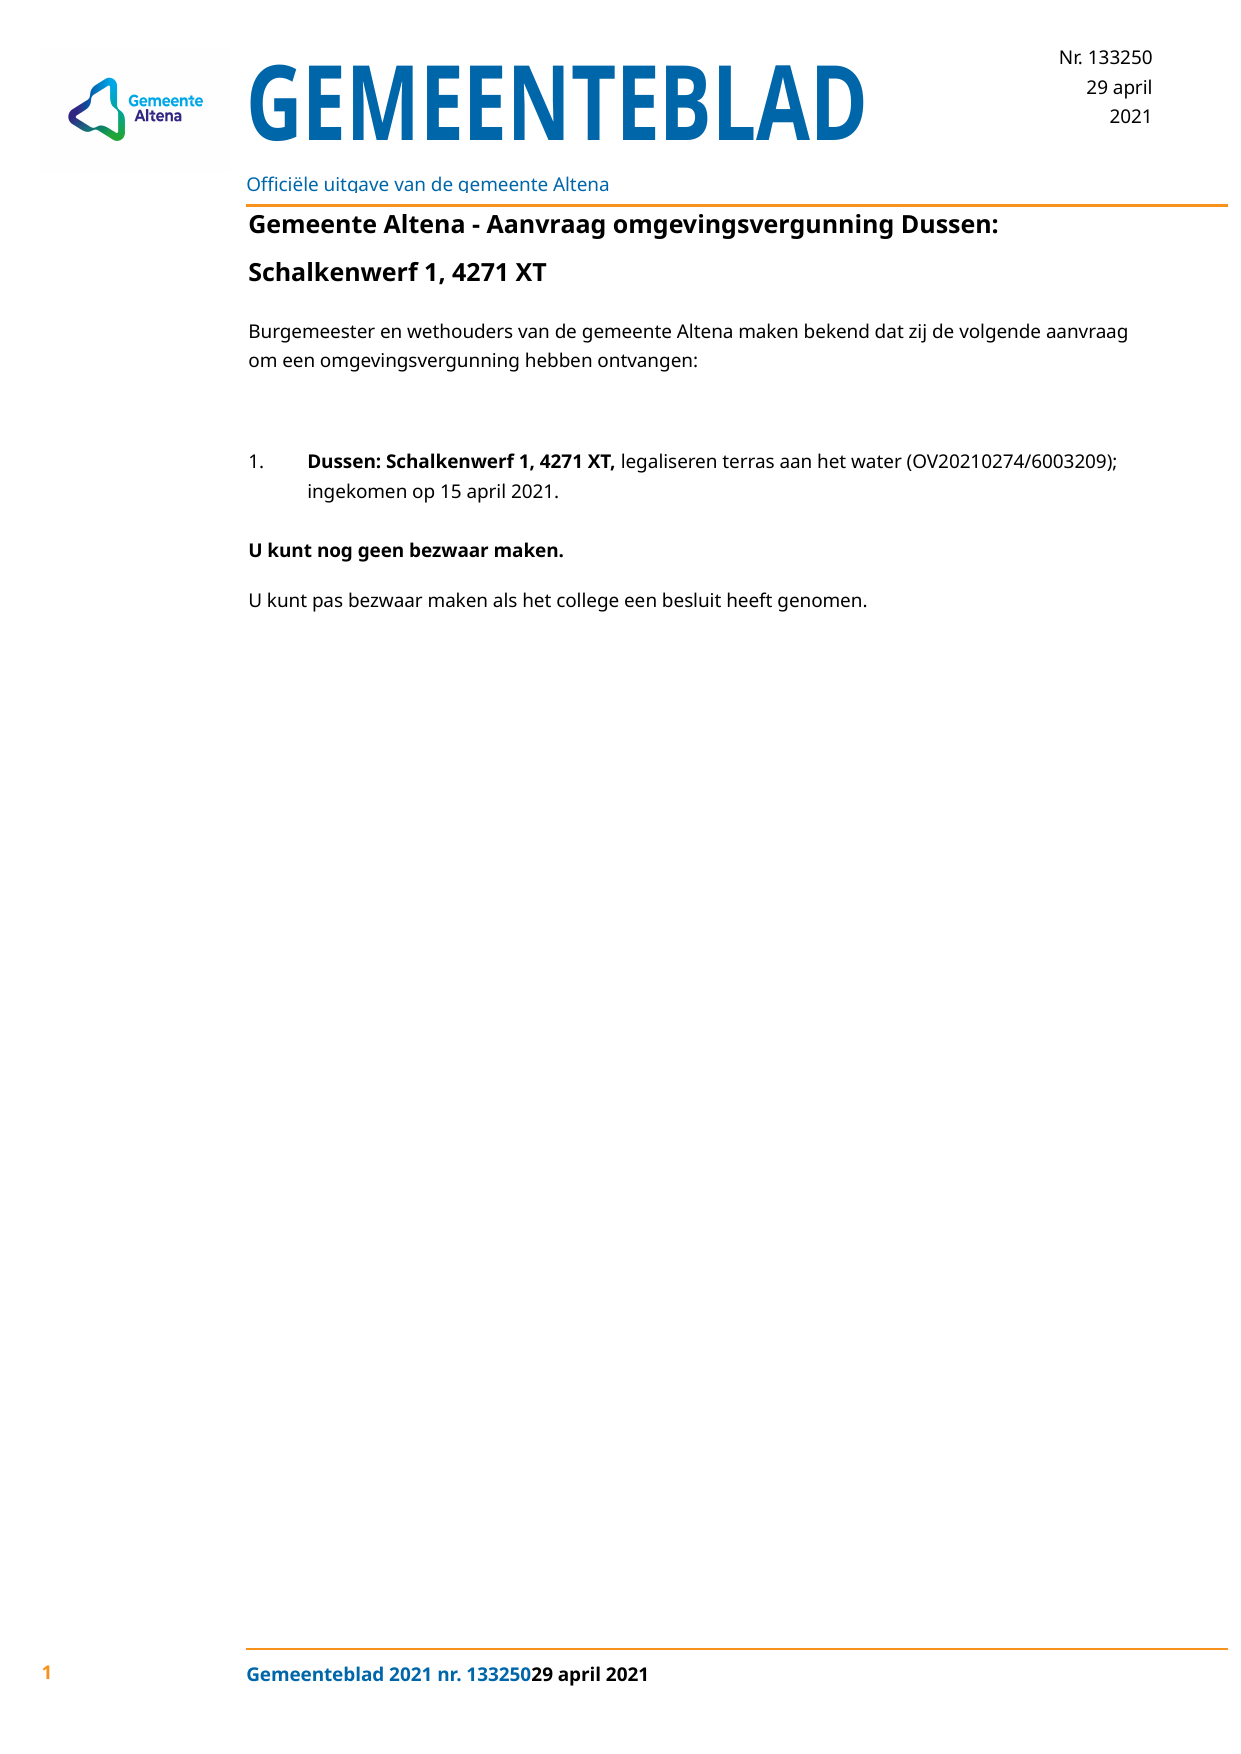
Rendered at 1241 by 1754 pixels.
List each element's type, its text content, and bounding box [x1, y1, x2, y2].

text U kunt nog geen bezwaar maken. [248, 537, 1152, 563]
picture [41, 47, 231, 172]
text Gemeente Altena - Aanvraag omgevingsvergunning Dussen: Schalkenwerf 1, 4271 XT [248, 207, 1152, 288]
text U kunt pas bezwaar maken als het college een besluit heeft genomen. [248, 587, 1152, 613]
text Burgemeester en wethouders van de gemeente Altena maken bekend dat zij de volgende aanvraag om een omgevingsvergunning hebben ontvangen: [248, 318, 1152, 373]
list Dussen: Schalkenwerf 1, 4271 XT, legaliseren terras aan het water (OV20210274/6003209); ingekomen op 15 april 2021. [248, 448, 1152, 504]
